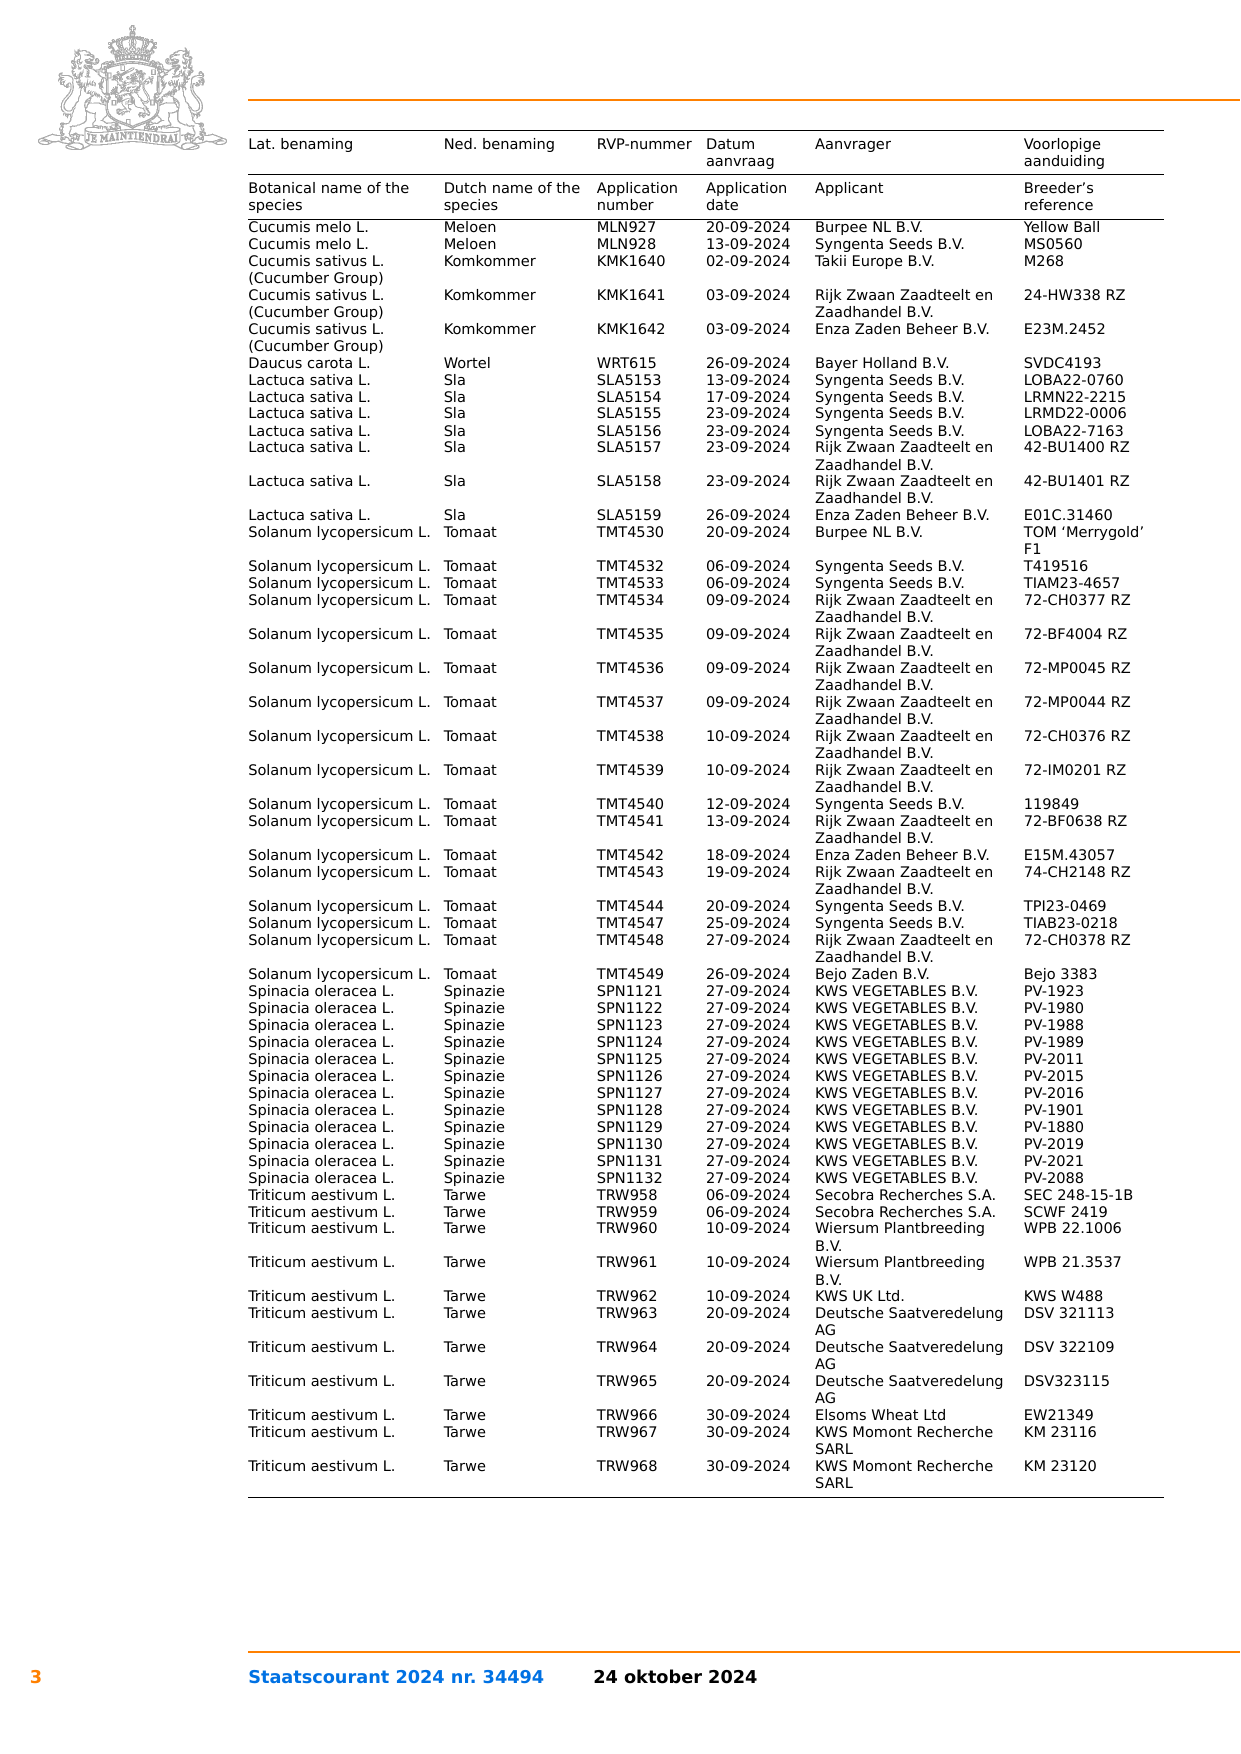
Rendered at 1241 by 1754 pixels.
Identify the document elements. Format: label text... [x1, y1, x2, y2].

table_cell 26-09-2024 [700, 355, 809, 371]
table_cell Burpee NL B.V. [809, 524, 1018, 558]
table_cell Spinacia oleracea L. [248, 1119, 438, 1136]
table_cell KM 23120 [1018, 1458, 1163, 1497]
table_cell Spinacia oleracea L. [248, 1068, 438, 1084]
table_cell Syngenta Seeds B.V. [809, 236, 1018, 253]
table_cell 06-09-2024 [700, 575, 809, 592]
table_cell 27-09-2024 [700, 1000, 809, 1017]
table_cell Sla [438, 405, 591, 422]
table_cell TMT4540 [591, 796, 700, 813]
table_cell Tomaat [438, 694, 591, 728]
table_cell Tomaat [438, 864, 591, 898]
table_cell Takii Europe B.V. [809, 253, 1018, 287]
table_cell Rijk Zwaan Zaadteelt en Zaadhandel B.V. [809, 626, 1018, 660]
table_cell Spinazie [438, 983, 591, 1000]
table_cell Solanum lycopersicum L. [248, 864, 438, 898]
table_cell Cucumis sativus L. (Cucumber Group) [248, 253, 438, 287]
table_cell Lactuca sativa L. [248, 405, 438, 422]
table_cell 12-09-2024 [700, 796, 809, 813]
table_cell SPN1125 [591, 1051, 700, 1068]
table_cell WPB 22.1006 [1018, 1220, 1163, 1254]
table_cell TMT4549 [591, 966, 700, 983]
table_cell Sla [438, 371, 591, 388]
table_cell TMT4538 [591, 728, 700, 762]
table_cell Triticum aestivum L. [248, 1424, 438, 1458]
table_cell 72-CH0377 RZ [1018, 592, 1163, 626]
table_header Lat. benaming [248, 131, 438, 174]
table_cell KWS VEGETABLES B.V. [809, 1034, 1018, 1051]
table_cell 27-09-2024 [700, 1119, 809, 1136]
table_cell PV-1988 [1018, 1017, 1163, 1034]
table_cell Lactuca sativa L. [248, 423, 438, 439]
table_cell Spinazie [438, 1034, 591, 1051]
table_cell TRW965 [591, 1373, 700, 1407]
table_cell TIAM23-4657 [1018, 575, 1163, 592]
table_cell TMT4530 [591, 524, 700, 558]
table_cell Komkommer [438, 287, 591, 321]
table_cell Wiersum Plantbreeding B.V. [809, 1220, 1018, 1254]
table_cell 72-MP0045 RZ [1018, 660, 1163, 694]
table_cell Tarwe [438, 1186, 591, 1203]
table_header Ned. benaming [438, 131, 591, 174]
table_cell Applicant [809, 175, 1018, 219]
table_cell 25-09-2024 [700, 915, 809, 932]
table_cell KWS VEGETABLES B.V. [809, 1136, 1018, 1152]
table_cell 20-09-2024 [700, 898, 809, 915]
table_cell Solanum lycopersicum L. [248, 847, 438, 864]
table_cell Tomaat [438, 762, 591, 796]
table_cell 17-09-2024 [700, 389, 809, 405]
table_cell Solanum lycopersicum L. [248, 966, 438, 983]
table_cell Wortel [438, 355, 591, 371]
table_cell Burpee NL B.V. [809, 220, 1018, 236]
table_cell Spinacia oleracea L. [248, 1034, 438, 1051]
table_cell TRW961 [591, 1254, 700, 1288]
table_cell TMT4532 [591, 558, 700, 575]
table_cell 13-09-2024 [700, 371, 809, 388]
table_cell PV-1901 [1018, 1102, 1163, 1118]
picture [38, 25, 227, 150]
table_cell SLA5154 [591, 389, 700, 405]
table_cell TMT4544 [591, 898, 700, 915]
table_cell SPN1121 [591, 983, 700, 1000]
table_cell Tomaat [438, 915, 591, 932]
table_cell Cucumis sativus L. (Cucumber Group) [248, 321, 438, 354]
table_cell 10-09-2024 [700, 728, 809, 762]
table_cell TOM ‘Merrygold’ F1 [1018, 524, 1163, 558]
table_cell LOBA22-0760 [1018, 371, 1163, 388]
table_cell Solanum lycopersicum L. [248, 694, 438, 728]
table_cell SPN1128 [591, 1102, 700, 1118]
table_cell 10-09-2024 [700, 1288, 809, 1305]
table_cell 27-09-2024 [700, 1034, 809, 1051]
table_cell TMT4548 [591, 932, 700, 966]
table_cell Wiersum Plantbreeding B.V. [809, 1254, 1018, 1288]
table_cell KWS VEGETABLES B.V. [809, 1068, 1018, 1084]
table_cell Tomaat [438, 898, 591, 915]
table_cell SLA5158 [591, 473, 700, 507]
table_cell PV-2011 [1018, 1051, 1163, 1068]
table_cell TMT4534 [591, 592, 700, 626]
table_cell Spinacia oleracea L. [248, 1153, 438, 1169]
table_cell Deutsche Saatveredelung AG [809, 1339, 1018, 1373]
table_cell Spinazie [438, 1017, 591, 1034]
table_cell KWS W488 [1018, 1288, 1163, 1305]
table_cell Syngenta Seeds B.V. [809, 371, 1018, 388]
table_cell PV-1989 [1018, 1034, 1163, 1051]
table_cell SEC 248-15-1B [1018, 1186, 1163, 1203]
table_cell 26-09-2024 [700, 966, 809, 983]
table_cell Spinazie [438, 1085, 591, 1102]
table_cell Rijk Zwaan Zaadteelt en Zaadhandel B.V. [809, 439, 1018, 473]
table_cell Tomaat [438, 558, 591, 575]
table_cell Tomaat [438, 932, 591, 966]
table_cell Secobra Recherches S.A. [809, 1186, 1018, 1203]
table_cell Deutsche Saatveredelung AG [809, 1305, 1018, 1339]
table_cell TRW958 [591, 1186, 700, 1203]
table_cell KWS VEGETABLES B.V. [809, 983, 1018, 1000]
table_cell 20-09-2024 [700, 1373, 809, 1407]
table_cell Solanum lycopersicum L. [248, 915, 438, 932]
table_cell Triticum aestivum L. [248, 1204, 438, 1220]
table_cell Enza Zaden Beheer B.V. [809, 847, 1018, 864]
table_cell TMT4536 [591, 660, 700, 694]
table_cell KWS VEGETABLES B.V. [809, 1000, 1018, 1017]
table_cell KWS Momont Recherche SARL [809, 1424, 1018, 1458]
table_cell TMT4535 [591, 626, 700, 660]
table_cell Spinazie [438, 1068, 591, 1084]
table_cell 06-09-2024 [700, 558, 809, 575]
table_cell Spinacia oleracea L. [248, 1136, 438, 1152]
table_cell 27-09-2024 [700, 1153, 809, 1169]
table_cell Tomaat [438, 847, 591, 864]
table_cell WRT615 [591, 355, 700, 371]
table_cell MLN928 [591, 236, 700, 253]
table_cell TRW964 [591, 1339, 700, 1373]
table_cell Tarwe [438, 1424, 591, 1458]
table_cell Application number [591, 175, 700, 219]
table_cell Solanum lycopersicum L. [248, 626, 438, 660]
table_cell 72-CH0376 RZ [1018, 728, 1163, 762]
table_cell SLA5159 [591, 507, 700, 524]
table_cell 27-09-2024 [700, 1017, 809, 1034]
table_cell Secobra Recherches S.A. [809, 1204, 1018, 1220]
table_cell Solanum lycopersicum L. [248, 524, 438, 558]
table_cell Solanum lycopersicum L. [248, 898, 438, 915]
table_cell Spinacia oleracea L. [248, 983, 438, 1000]
table_cell SPN1131 [591, 1153, 700, 1169]
table_cell Botanical name of the species [248, 175, 438, 219]
table_cell KMK1642 [591, 321, 700, 354]
table_cell Tomaat [438, 592, 591, 626]
table_cell Deutsche Saatveredelung AG [809, 1373, 1018, 1407]
table_cell Spinacia oleracea L. [248, 1170, 438, 1186]
table_cell 18-09-2024 [700, 847, 809, 864]
table_cell LRMD22-0006 [1018, 405, 1163, 422]
table_cell Rijk Zwaan Zaadteelt en Zaadhandel B.V. [809, 762, 1018, 796]
table_cell Tarwe [438, 1220, 591, 1254]
table_cell 27-09-2024 [700, 1102, 809, 1118]
table_header RVP-nummer [591, 131, 700, 174]
table_cell 27-09-2024 [700, 932, 809, 966]
table_cell Bejo Zaden B.V. [809, 966, 1018, 983]
table_cell 30-09-2024 [700, 1424, 809, 1458]
table_cell Sla [438, 439, 591, 473]
table_cell PV-2021 [1018, 1153, 1163, 1169]
table_cell DSV 321113 [1018, 1305, 1163, 1339]
table_cell TRW959 [591, 1204, 700, 1220]
table_cell KWS VEGETABLES B.V. [809, 1017, 1018, 1034]
table_cell TIAB23-0218 [1018, 915, 1163, 932]
table_cell PV-1980 [1018, 1000, 1163, 1017]
table_cell Rijk Zwaan Zaadteelt en Zaadhandel B.V. [809, 473, 1018, 507]
table_cell WPB 21.3537 [1018, 1254, 1163, 1288]
table_cell 02-09-2024 [700, 253, 809, 287]
table_cell LRMN22-2215 [1018, 389, 1163, 405]
table_cell Rijk Zwaan Zaadteelt en Zaadhandel B.V. [809, 864, 1018, 898]
table_cell Triticum aestivum L. [248, 1305, 438, 1339]
table_cell SPN1123 [591, 1017, 700, 1034]
table_cell KWS UK Ltd. [809, 1288, 1018, 1305]
table_cell SPN1124 [591, 1034, 700, 1051]
table_cell 27-09-2024 [700, 1136, 809, 1152]
table_cell Syngenta Seeds B.V. [809, 423, 1018, 439]
table_cell KMK1640 [591, 253, 700, 287]
table_cell Rijk Zwaan Zaadteelt en Zaadhandel B.V. [809, 660, 1018, 694]
table_cell KWS Momont Recherche SARL [809, 1458, 1018, 1497]
table_cell Spinazie [438, 1000, 591, 1017]
table_cell Spinazie [438, 1119, 591, 1136]
table_cell Syngenta Seeds B.V. [809, 915, 1018, 932]
table_cell PV-2088 [1018, 1170, 1163, 1186]
table_cell M268 [1018, 253, 1163, 287]
table_cell Spinacia oleracea L. [248, 1000, 438, 1017]
table_cell 10-09-2024 [700, 1220, 809, 1254]
table_cell E23M.2452 [1018, 321, 1163, 354]
table_cell 06-09-2024 [700, 1186, 809, 1203]
table_cell PV-2015 [1018, 1068, 1163, 1084]
table_cell Sla [438, 473, 591, 507]
table_cell TMT4533 [591, 575, 700, 592]
table_cell Spinazie [438, 1051, 591, 1068]
table_cell 72-IM0201 RZ [1018, 762, 1163, 796]
table_cell Lactuca sativa L. [248, 507, 438, 524]
table_cell 03-09-2024 [700, 321, 809, 354]
table_cell Meloen [438, 236, 591, 253]
table_cell Sla [438, 507, 591, 524]
table_cell 119849 [1018, 796, 1163, 813]
table_cell Triticum aestivum L. [248, 1407, 438, 1424]
table_cell 20-09-2024 [700, 1339, 809, 1373]
table_cell TMT4541 [591, 813, 700, 847]
table_cell Syngenta Seeds B.V. [809, 575, 1018, 592]
table_cell PV-1923 [1018, 983, 1163, 1000]
table_cell 13-09-2024 [700, 813, 809, 847]
table_cell Spinazie [438, 1136, 591, 1152]
table_cell SLA5157 [591, 439, 700, 473]
table_cell DSV323115 [1018, 1373, 1163, 1407]
table_cell KM 23116 [1018, 1424, 1163, 1458]
table_cell Triticum aestivum L. [248, 1288, 438, 1305]
table_cell 20-09-2024 [700, 524, 809, 558]
table_cell 09-09-2024 [700, 626, 809, 660]
table_cell Daucus carota L. [248, 355, 438, 371]
table_cell Tarwe [438, 1305, 591, 1339]
table_cell PV-1880 [1018, 1119, 1163, 1136]
table_cell Solanum lycopersicum L. [248, 932, 438, 966]
table_cell Solanum lycopersicum L. [248, 813, 438, 847]
table_cell 26-09-2024 [700, 507, 809, 524]
table_cell 06-09-2024 [700, 1204, 809, 1220]
table_cell SLA5153 [591, 371, 700, 388]
table_cell 72-CH0378 RZ [1018, 932, 1163, 966]
table_cell Rijk Zwaan Zaadteelt en Zaadhandel B.V. [809, 592, 1018, 626]
table_cell Sla [438, 389, 591, 405]
table_cell Solanum lycopersicum L. [248, 796, 438, 813]
table_cell Tarwe [438, 1373, 591, 1407]
table_cell 13-09-2024 [700, 236, 809, 253]
table_cell Tarwe [438, 1288, 591, 1305]
table_cell PV-2019 [1018, 1136, 1163, 1152]
table_cell Tarwe [438, 1458, 591, 1497]
table_cell E01C.31460 [1018, 507, 1163, 524]
table_cell KWS VEGETABLES B.V. [809, 1051, 1018, 1068]
table_cell Syngenta Seeds B.V. [809, 405, 1018, 422]
table_cell Solanum lycopersicum L. [248, 728, 438, 762]
table_cell Rijk Zwaan Zaadteelt en Zaadhandel B.V. [809, 728, 1018, 762]
table_cell Enza Zaden Beheer B.V. [809, 507, 1018, 524]
table_cell Rijk Zwaan Zaadteelt en Zaadhandel B.V. [809, 694, 1018, 728]
table_cell Solanum lycopersicum L. [248, 592, 438, 626]
table_cell Spinacia oleracea L. [248, 1085, 438, 1102]
table_cell Tomaat [438, 660, 591, 694]
table_cell Breeder’s reference [1018, 175, 1163, 219]
table_cell KWS VEGETABLES B.V. [809, 1170, 1018, 1186]
table_cell Tomaat [438, 575, 591, 592]
table_cell E15M.43057 [1018, 847, 1163, 864]
table_cell SCWF 2419 [1018, 1204, 1163, 1220]
table_cell 19-09-2024 [700, 864, 809, 898]
table_cell Dutch name of the species [438, 175, 591, 219]
table_cell TRW963 [591, 1305, 700, 1339]
table_cell TRW967 [591, 1424, 700, 1458]
table_cell Triticum aestivum L. [248, 1373, 438, 1407]
table_cell MLN927 [591, 220, 700, 236]
table_cell Tomaat [438, 966, 591, 983]
table_cell Bejo 3383 [1018, 966, 1163, 983]
table_cell 23-09-2024 [700, 423, 809, 439]
table_cell Syngenta Seeds B.V. [809, 898, 1018, 915]
table_cell Syngenta Seeds B.V. [809, 558, 1018, 575]
table_cell Cucumis melo L. [248, 236, 438, 253]
table_cell SVDC4193 [1018, 355, 1163, 371]
table_cell Lactuca sativa L. [248, 371, 438, 388]
table_cell 27-09-2024 [700, 1068, 809, 1084]
table_cell SPN1132 [591, 1170, 700, 1186]
table_cell Lactuca sativa L. [248, 439, 438, 473]
table_cell Komkommer [438, 253, 591, 287]
table_cell 30-09-2024 [700, 1458, 809, 1497]
table_cell 72-BF4004 RZ [1018, 626, 1163, 660]
table_cell Komkommer [438, 321, 591, 354]
table_cell 23-09-2024 [700, 405, 809, 422]
table_header Voorlopige aanduiding [1018, 131, 1163, 174]
table_cell Solanum lycopersicum L. [248, 660, 438, 694]
table_cell T419516 [1018, 558, 1163, 575]
table_cell SPN1126 [591, 1068, 700, 1084]
table_cell 09-09-2024 [700, 694, 809, 728]
table_cell Tarwe [438, 1339, 591, 1373]
table_header Datum aanvraag [700, 131, 809, 174]
table_cell 24-HW338 RZ [1018, 287, 1163, 321]
table_cell Meloen [438, 220, 591, 236]
table_cell DSV 322109 [1018, 1339, 1163, 1373]
table_cell Triticum aestivum L. [248, 1186, 438, 1203]
table_cell Rijk Zwaan Zaadteelt en Zaadhandel B.V. [809, 287, 1018, 321]
table_cell PV-2016 [1018, 1085, 1163, 1102]
table_cell Tomaat [438, 728, 591, 762]
table_cell Tomaat [438, 626, 591, 660]
table_cell KWS VEGETABLES B.V. [809, 1102, 1018, 1118]
table_cell Syngenta Seeds B.V. [809, 796, 1018, 813]
table_cell KWS VEGETABLES B.V. [809, 1153, 1018, 1169]
table_cell KWS VEGETABLES B.V. [809, 1085, 1018, 1102]
table_cell 72-MP0044 RZ [1018, 694, 1163, 728]
table_cell Spinacia oleracea L. [248, 1051, 438, 1068]
table_cell 27-09-2024 [700, 983, 809, 1000]
table_cell SLA5155 [591, 405, 700, 422]
table_header Aanvrager [809, 131, 1018, 174]
table_cell Tomaat [438, 524, 591, 558]
table_cell TMT4543 [591, 864, 700, 898]
table_cell Bayer Holland B.V. [809, 355, 1018, 371]
table_cell Cucumis melo L. [248, 220, 438, 236]
table_cell 20-09-2024 [700, 220, 809, 236]
table_cell SPN1122 [591, 1000, 700, 1017]
table_cell 74-CH2148 RZ [1018, 864, 1163, 898]
table_cell Elsoms Wheat Ltd [809, 1407, 1018, 1424]
table_cell Spinazie [438, 1102, 591, 1118]
table_cell TPI23-0469 [1018, 898, 1163, 915]
table_cell MS0560 [1018, 236, 1163, 253]
table_cell 23-09-2024 [700, 473, 809, 507]
table_cell 23-09-2024 [700, 439, 809, 473]
table_cell TRW960 [591, 1220, 700, 1254]
table_cell SPN1129 [591, 1119, 700, 1136]
table_cell SPN1130 [591, 1136, 700, 1152]
table_cell TMT4547 [591, 915, 700, 932]
table_cell Enza Zaden Beheer B.V. [809, 321, 1018, 354]
table_cell Rijk Zwaan Zaadteelt en Zaadhandel B.V. [809, 932, 1018, 966]
table_cell TMT4537 [591, 694, 700, 728]
table_cell LOBA22-7163 [1018, 423, 1163, 439]
table_cell Tomaat [438, 813, 591, 847]
table_cell Solanum lycopersicum L. [248, 762, 438, 796]
table_cell Yellow Ball [1018, 220, 1163, 236]
table_cell Syngenta Seeds B.V. [809, 389, 1018, 405]
table_cell KWS VEGETABLES B.V. [809, 1119, 1018, 1136]
table_cell 30-09-2024 [700, 1407, 809, 1424]
table_cell 09-09-2024 [700, 592, 809, 626]
table_cell TMT4539 [591, 762, 700, 796]
table_cell Spinazie [438, 1170, 591, 1186]
table_cell Application date [700, 175, 809, 219]
table_cell Tomaat [438, 796, 591, 813]
table_cell 72-BF0638 RZ [1018, 813, 1163, 847]
table_cell SLA5156 [591, 423, 700, 439]
table_cell Lactuca sativa L. [248, 473, 438, 507]
table_cell Spinacia oleracea L. [248, 1102, 438, 1118]
table_cell Tarwe [438, 1204, 591, 1220]
table_cell Solanum lycopersicum L. [248, 558, 438, 575]
table_cell Triticum aestivum L. [248, 1220, 438, 1254]
table_cell 09-09-2024 [700, 660, 809, 694]
table_cell SPN1127 [591, 1085, 700, 1102]
table_cell 10-09-2024 [700, 1254, 809, 1288]
table_cell Cucumis sativus L. (Cucumber Group) [248, 287, 438, 321]
table_cell 27-09-2024 [700, 1051, 809, 1068]
table_cell TRW968 [591, 1458, 700, 1497]
table_cell Solanum lycopersicum L. [248, 575, 438, 592]
table_cell 03-09-2024 [700, 287, 809, 321]
table_cell Tarwe [438, 1407, 591, 1424]
table_cell Tarwe [438, 1254, 591, 1288]
table_cell KMK1641 [591, 287, 700, 321]
table_cell Spinazie [438, 1153, 591, 1169]
table_cell 42-BU1400 RZ [1018, 439, 1163, 473]
table_cell TMT4542 [591, 847, 700, 864]
table_cell 27-09-2024 [700, 1170, 809, 1186]
table_cell Sla [438, 423, 591, 439]
table_cell Lactuca sativa L. [248, 389, 438, 405]
table_cell TRW962 [591, 1288, 700, 1305]
table_cell Rijk Zwaan Zaadteelt en Zaadhandel B.V. [809, 813, 1018, 847]
table_cell TRW966 [591, 1407, 700, 1424]
table_cell 20-09-2024 [700, 1305, 809, 1339]
table_cell 10-09-2024 [700, 762, 809, 796]
table_cell Triticum aestivum L. [248, 1458, 438, 1497]
table_cell Triticum aestivum L. [248, 1254, 438, 1288]
table_cell Triticum aestivum L. [248, 1339, 438, 1373]
table_cell EW21349 [1018, 1407, 1163, 1424]
table_cell 27-09-2024 [700, 1085, 809, 1102]
table_cell 42-BU1401 RZ [1018, 473, 1163, 507]
table_cell Spinacia oleracea L. [248, 1017, 438, 1034]
